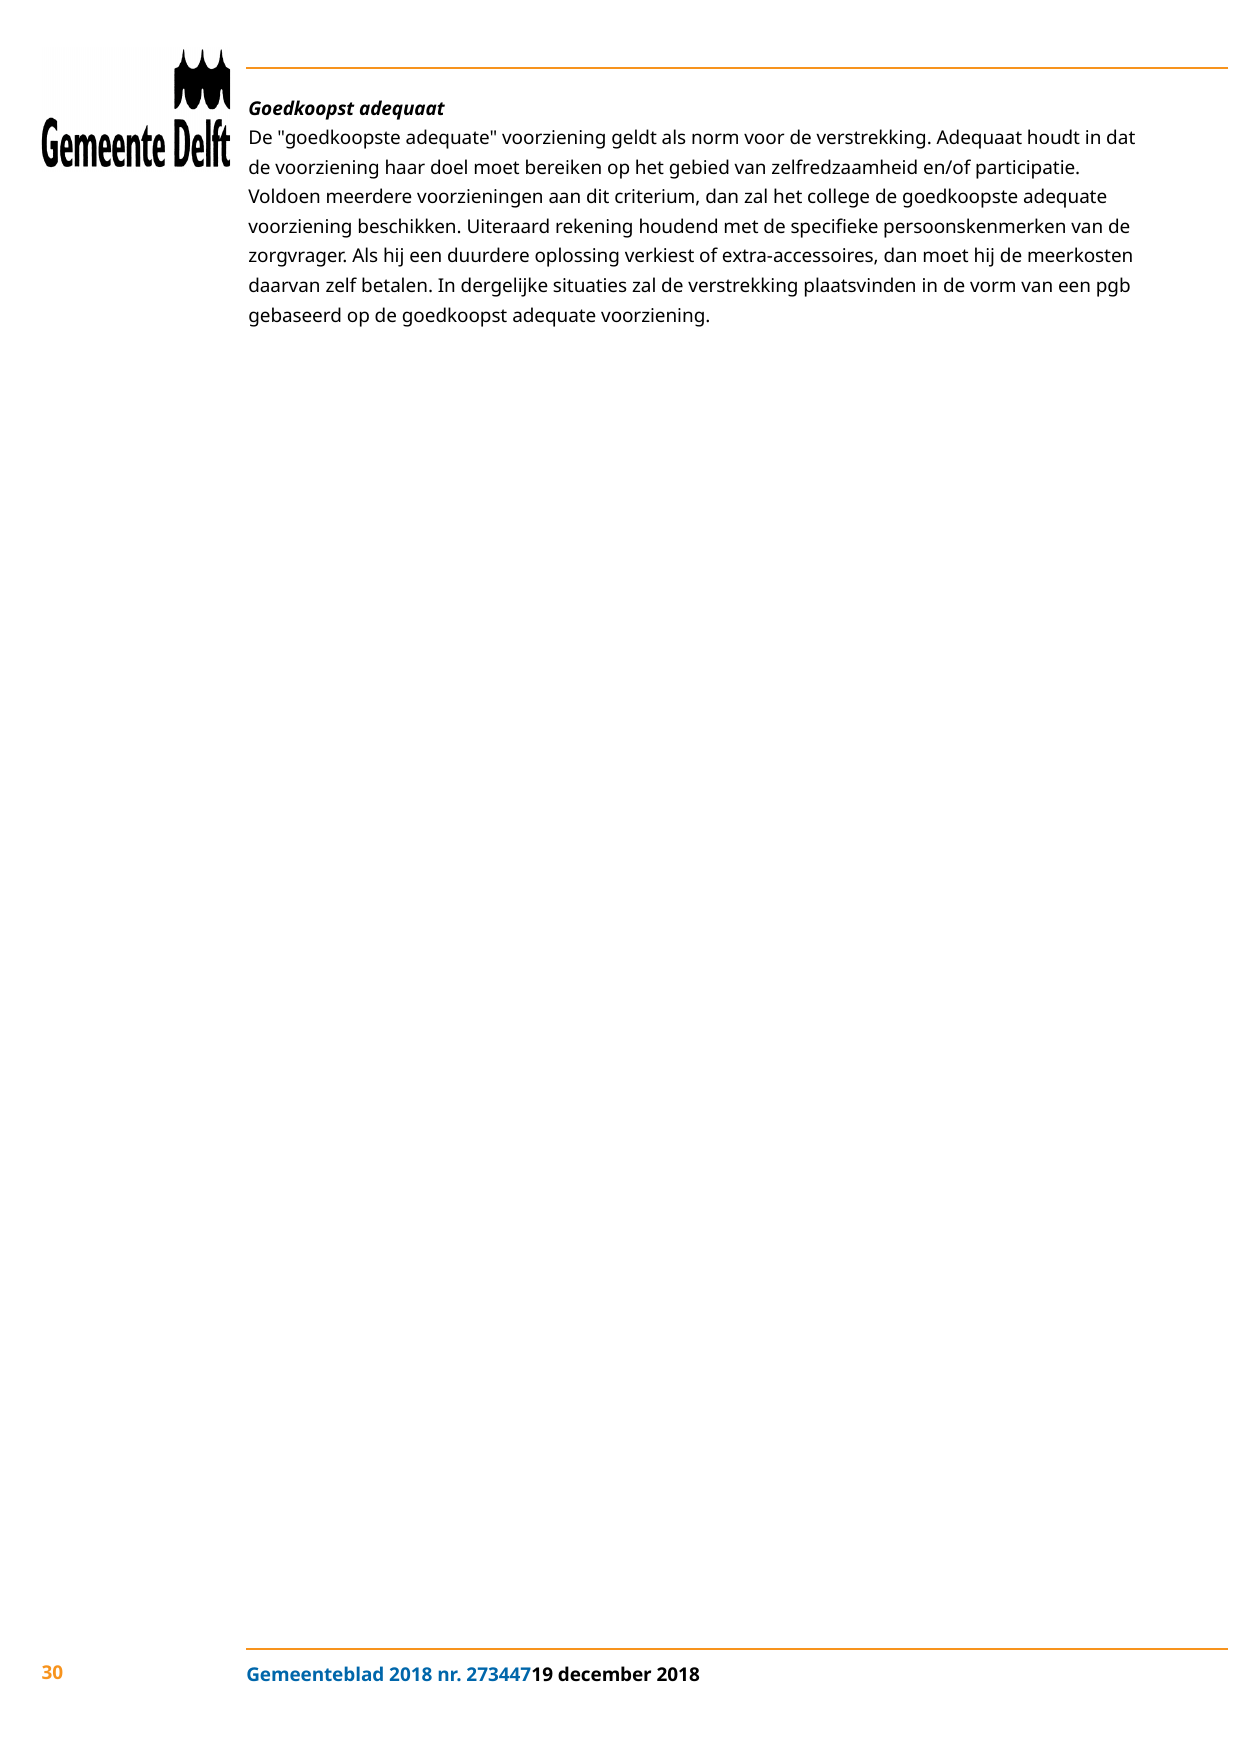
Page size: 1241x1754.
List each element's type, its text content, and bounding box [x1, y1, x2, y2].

picture [41, 47, 231, 172]
text Goedkoopst adequaat [248, 95, 1152, 121]
text De "goedkoopste adequate" voorziening geldt als norm voor de verstrekking. Adequaat houdt in dat de voorziening haar doel moet bereiken op het gebied van zelfredzaamheid en/of participatie. Voldoen meerdere voorzieningen aan dit criterium, dan zal het college de goedkoopste adequate voorziening beschikken. Uiteraard rekening houdend met de specifieke persoonskenmerken van de zorgvrager. Als hij een duurdere oplossing verkiest of extra-accessoires, dan moet hij de meerkosten daarvan zelf betalen. In dergelijke situaties zal de verstrekking plaatsvinden in de vorm van een pgb gebaseerd op de goedkoopst adequate voorziening. [248, 124, 1152, 328]
